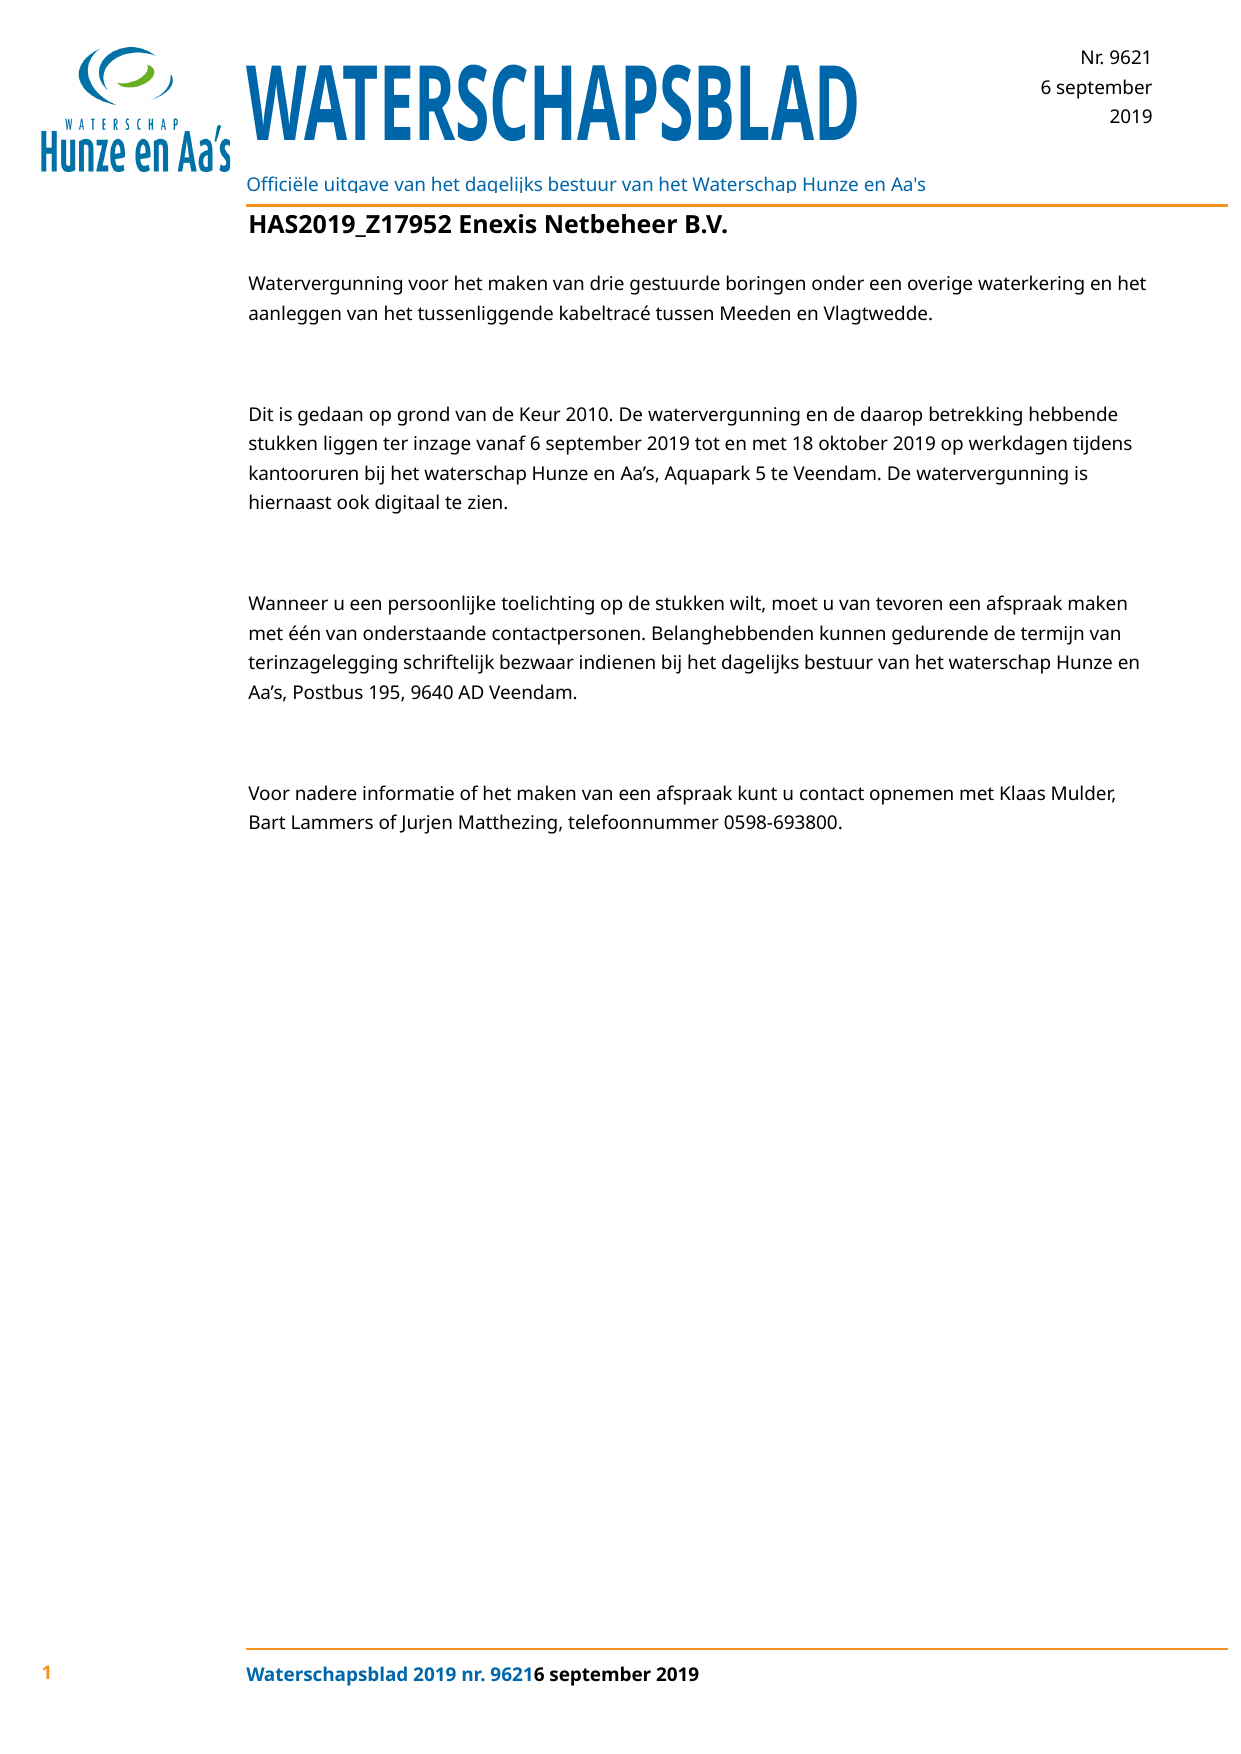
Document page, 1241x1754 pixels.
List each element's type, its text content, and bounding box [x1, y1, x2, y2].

text Voor nadere informatie of het maken van een afspraak kunt u contact opnemen met Klaas Mulder, Bart Lammers of Jurjen Matthezing, telefoonnummer 0598-693800. [248, 780, 1152, 835]
picture [226, 145, 231, 156]
picture [183, 163, 191, 172]
text HAS2019_Z17952 Enexis Netbeheer B.V. [248, 207, 1152, 241]
text Watervergunning voor het maken van drie gestuurde boringen onder een overige waterkering en het aanleggen van het tussenliggende kabeltracé tussen Meeden en Vlagtwedde. [248, 270, 1152, 326]
text Dit is gedaan op grond van de Keur 2010. De watervergunning en de daarop betrekking hebbende stukken liggen ter inzage vanaf 6 september 2019 tot en met 18 oktober 2019 op werkdagen tijdens kantooruren bij het waterschap Hunze en Aa’s, Aquapark 5 te Veendam. De watervergunning is hiernaast ook digitaal te zien. [248, 401, 1152, 515]
text Wanneer u een persoonlijke toelichting op de stukken wilt, moet u van tevoren een afspraak maken met één van onderstaande contactpersonen. Belanghebbenden kunnen gedurende de termijn van terinzagelegging schriftelijk bezwaar indienen bij het dagelijks bestuur van het waterschap Hunze en Aa’s, Postbus 195, 9640 AD Veendam. [248, 590, 1152, 705]
picture [41, 47, 231, 172]
picture [47, 154, 51, 172]
